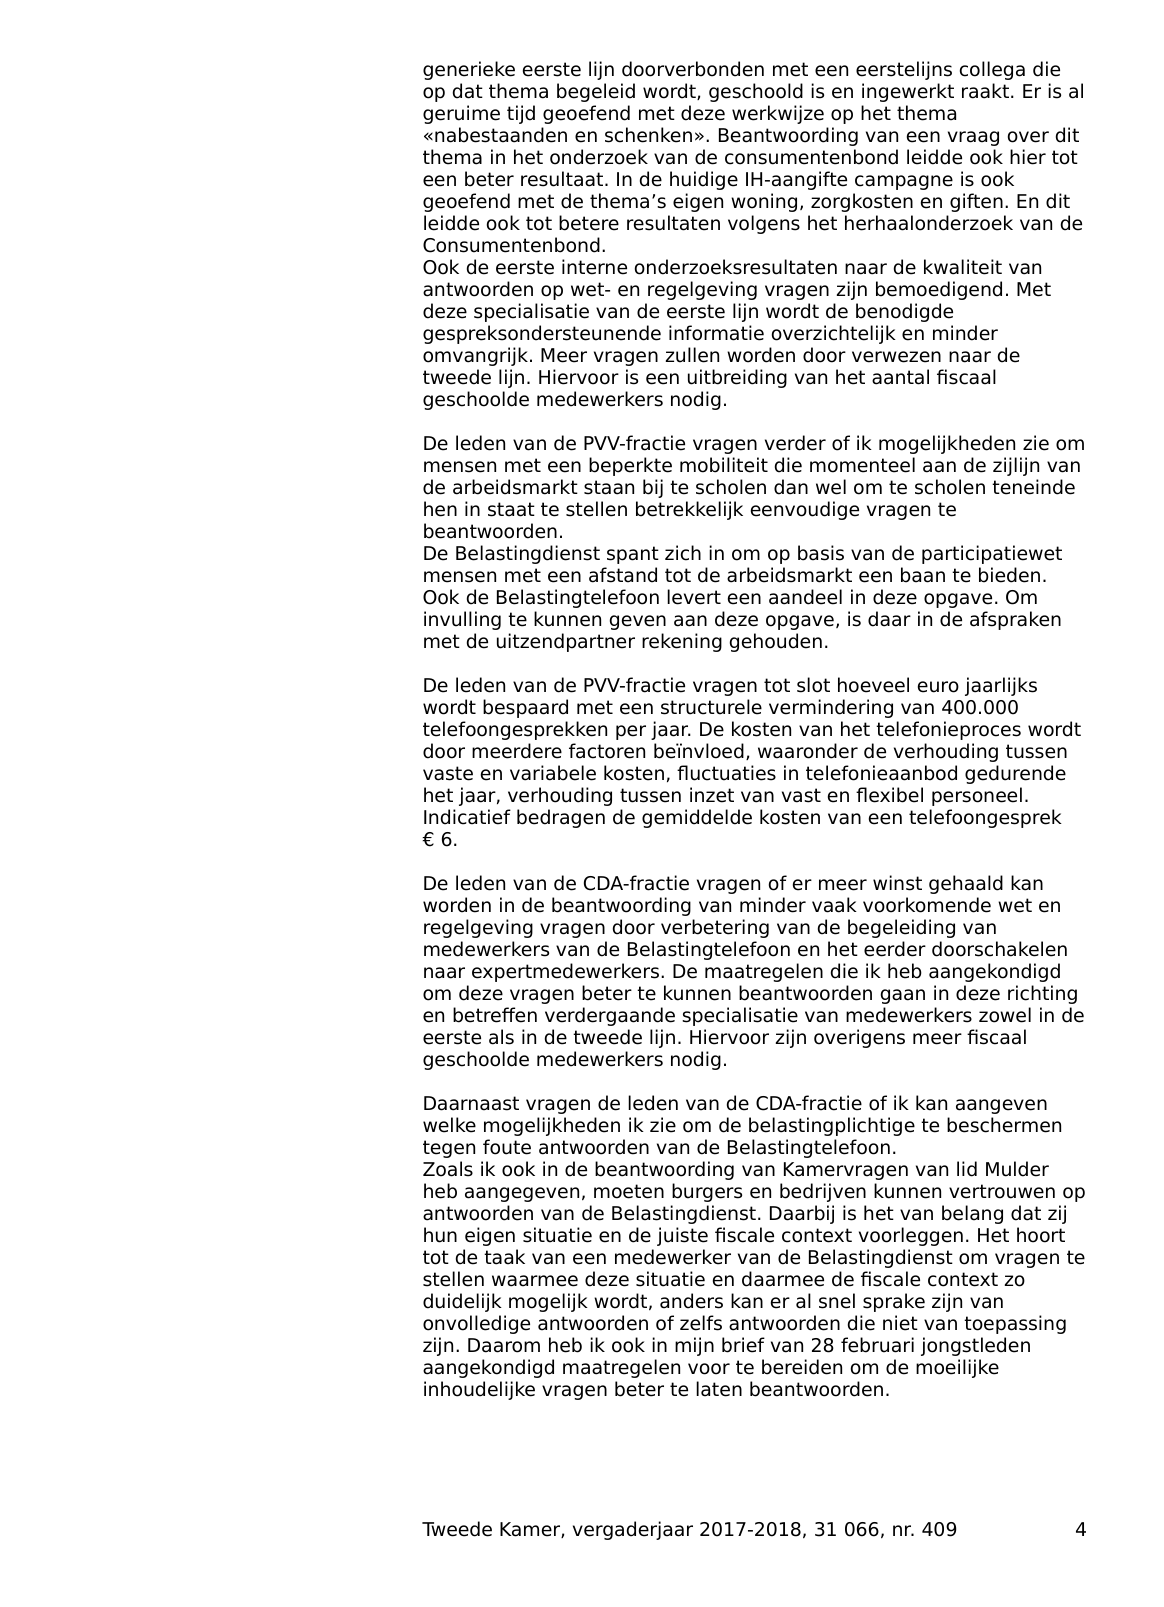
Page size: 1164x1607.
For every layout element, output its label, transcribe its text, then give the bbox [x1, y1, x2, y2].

text Zoals ik ook in de beantwoording van Kamervragen van lid Mulder heb aangegeven, moeten burgers en bedrijven kunnen vertrouwen op antwoorden van de Belastingdienst. Daarbij is het van belang dat zij hun eigen situatie en de juiste fiscale context voorleggen. Het hoort tot de taak van een medewerker van de Belastingdienst om vragen te stellen waarmee deze situatie en daarmee de fiscale context zo duidelijk mogelijk wordt, anders kan er al snel sprake zijn van onvolledige antwoorden of zelfs antwoorden die niet van toepassing zijn. Daarom heb ik ook in mijn brief van 28 februari jongstleden aangekondigd maatregelen voor te bereiden om de moeilijke inhoudelijke vragen beter te laten beantwoorden. [422, 1159, 1087, 1401]
text generieke eerste lijn doorverbonden met een eerstelijns collega die op dat thema begeleid wordt, geschoold is en ingewerkt raakt. Er is al geruime tijd geoefend met deze werkwijze op het thema «nabestaanden en schenken». Beantwoording van een vraag over dit thema in het onderzoek van de consumentenbond leidde ook hier tot een beter resultaat. In de huidige IH-aangifte campagne is ook geoefend met de thema’s eigen woning, zorgkosten en giften. En dit leidde ook tot betere resultaten volgens het herhaalonderzoek van de Consumentenbond. [422, 59, 1087, 257]
text De Belastingdienst spant zich in om op basis van de participatiewet mensen met een afstand tot de arbeidsmarkt een baan te bieden. Ook de Belastingtelefoon levert een aandeel in deze opgave. Om invulling te kunnen geven aan deze opgave, is daar in de afspraken met de uitzendpartner rekening gehouden. [422, 543, 1087, 653]
text Daarnaast vragen de leden van de CDA-fractie of ik kan aangeven welke mogelijkheden ik zie om de belastingplichtige te beschermen tegen foute antwoorden van de Belastingtelefoon. [422, 1093, 1087, 1159]
text Ook de eerste interne onderzoeksresultaten naar de kwaliteit van antwoorden op wet- en regelgeving vragen zijn bemoedigend. Met deze specialisatie van de eerste lijn wordt de benodigde gespreksondersteunende informatie overzichtelijk en minder omvangrijk. Meer vragen zullen worden door verwezen naar de tweede lijn. Hiervoor is een uitbreiding van het aantal fiscaal geschoolde medewerkers nodig. [422, 257, 1087, 411]
text De leden van de PVV-fractie vragen verder of ik mogelijkheden zie om mensen met een beperkte mobiliteit die momenteel aan de zijlijn van de arbeidsmarkt staan bij te scholen dan wel om te scholen teneinde hen in staat te stellen betrekkelijk eenvoudige vragen te beantwoorden. [422, 433, 1087, 543]
text De leden van de CDA-fractie vragen of er meer winst gehaald kan worden in de beantwoording van minder vaak voorkomende wet en regelgeving vragen door verbetering van de begeleiding van medewerkers van de Belastingtelefoon en het eerder doorschakelen naar expertmedewerkers. De maatregelen die ik heb aangekondigd om deze vragen beter te kunnen beantwoorden gaan in deze richting en betreffen verdergaande specialisatie van medewerkers zowel in de eerste als in de tweede lijn. Hiervoor zijn overigens meer fiscaal geschoolde medewerkers nodig. [422, 873, 1087, 1071]
text De leden van de PVV-fractie vragen tot slot hoeveel euro jaarlijks wordt bespaard met een structurele vermindering van 400.000 telefoongesprekken per jaar. De kosten van het telefonieproces wordt door meerdere factoren beïnvloed, waaronder de verhouding tussen vaste en variabele kosten, fluctuaties in telefonieaanbod gedurende het jaar, verhouding tussen inzet van vast en flexibel personeel. Indicatief bedragen de gemiddelde kosten van een telefoongesprek € 6. [422, 675, 1087, 851]
